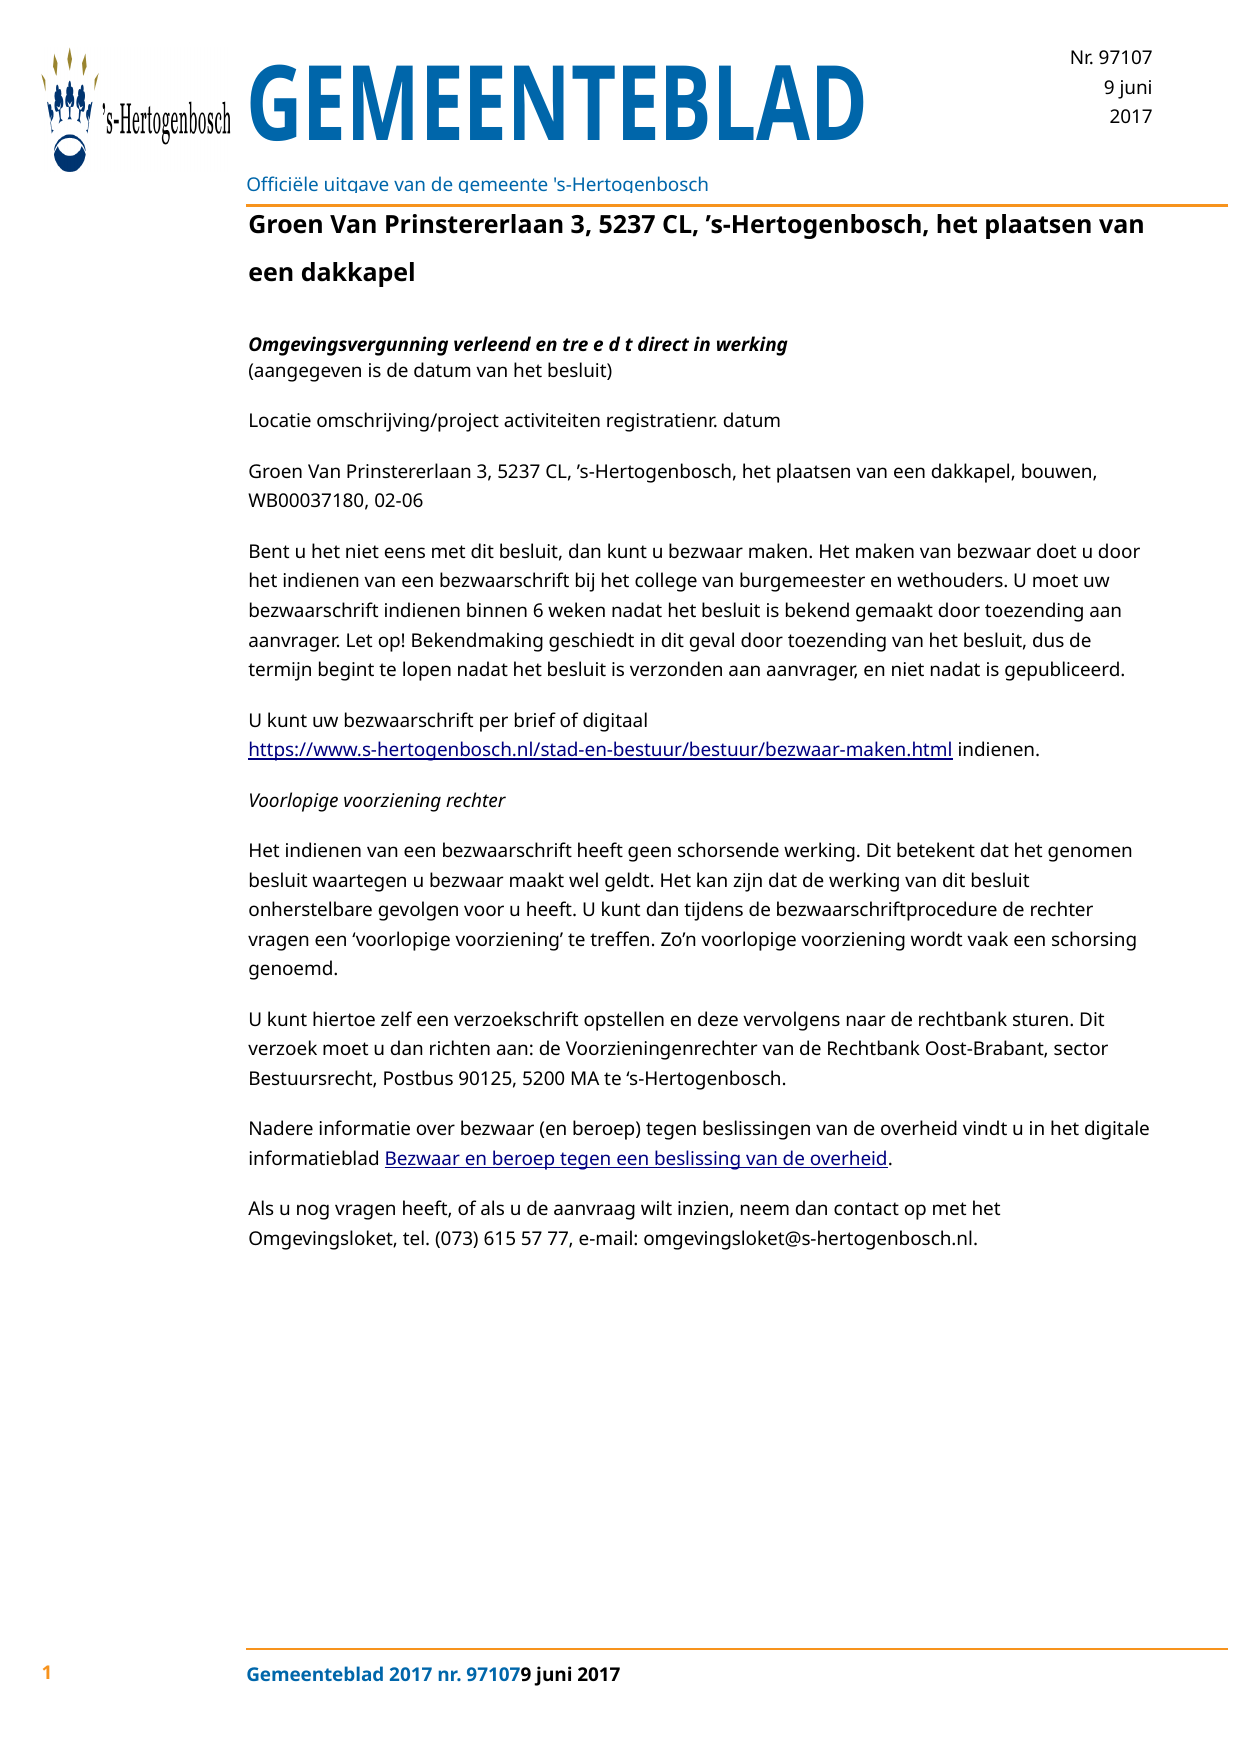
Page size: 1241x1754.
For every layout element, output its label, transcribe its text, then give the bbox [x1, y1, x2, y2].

picture [41, 47, 231, 172]
text Bent u het niet eens met dit besluit, dan kunt u bezwaar maken. Het maken van bezwaar doet u door het indienen van een bezwaarschrift bij het college van burgemeester en wethouders. U moet uw bezwaarschrift indienen binnen 6 weken nadat het besluit is bekend gemaakt door toezending aan aanvrager. Let op! Bekendmaking geschiedt in dit geval door toezending van het besluit, dus de termijn begint te lopen nadat het besluit is verzonden aan aanvrager, en niet nadat is gepubliceerd. [248, 538, 1152, 682]
text Omgevingsvergunning verleend en tre e d t direct in werking [248, 331, 1152, 357]
text U kunt uw bezwaarschrift per brief of digitaal https://www.s-hertogenbosch.nl/stad-en-bestuur/bestuur/bezwaar-maken.html indienen. [248, 707, 1152, 762]
text Locatie omschrijving/project activiteiten registratienr. datum [248, 408, 1152, 433]
text Het indienen van een bezwaarschrift heeft geen schorsende werking. Dit betekent dat het genomen besluit waartegen u bezwaar maakt wel geldt. Het kan zijn dat de werking van dit besluit onherstelbare gevolgen voor u heeft. U kunt dan tijdens de bezwaarschriftprocedure de rechter vragen een ‘voorlopige voorziening’ te treffen. Zo’n voorlopige voorziening wordt vaak een schorsing genoemd. [248, 837, 1152, 981]
text Groen Van Prinstererlaan 3, 5237 CL, ’s-Hertogenbosch, het plaatsen van een dakkapel, bouwen, WB00037180, 02-06 [248, 458, 1152, 513]
text (aangegeven is de datum van het besluit) [248, 357, 1152, 383]
text Nadere informatie over bezwaar (en beroep) tegen beslissingen van de overheid vindt u in het digitale informatieblad Bezwaar en beroep tegen een beslissing van de overheid. [248, 1116, 1152, 1171]
text Als u nog vragen heeft, of als u de aanvraag wilt inzien, neem dan contact op met het Omgevingsloket, tel. (073) 615 57 77, e-mail: omgevingsloket@s-hertogenbosch.nl. [248, 1196, 1152, 1251]
text Groen Van Prinstererlaan 3, 5237 CL, ’s-Hertogenbosch, het plaatsen van een dakkapel [248, 207, 1152, 288]
text Voorlopige voorziening rechter [248, 787, 1152, 812]
text U kunt hiertoe zelf een verzoekschrift opstellen en deze vervolgens naar de rechtbank sturen. Dit verzoek moet u dan richten aan: de Voorzieningenrechter van de Rechtbank Oost-Brabant, sector Bestuursrecht, Postbus 90125, 5200 MA te ‘s-Hertogenbosch. [248, 1006, 1152, 1091]
